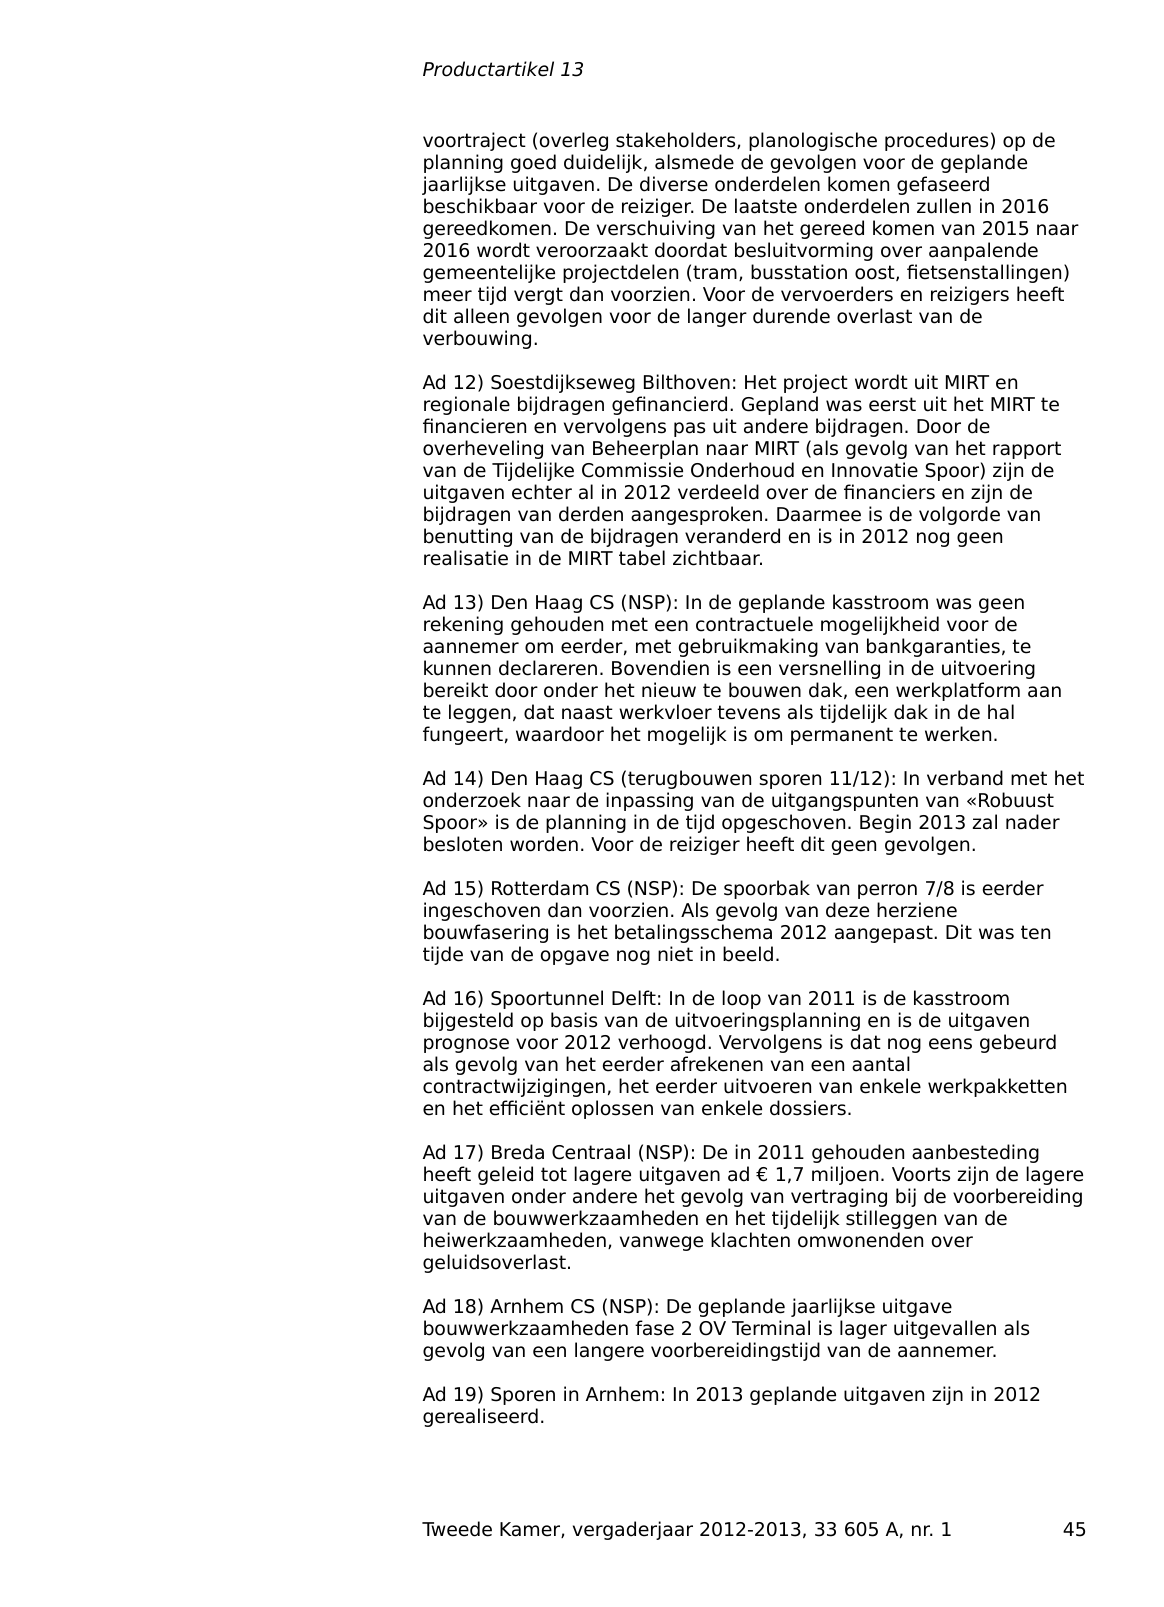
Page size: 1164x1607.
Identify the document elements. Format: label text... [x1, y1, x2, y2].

text Ad 14) Den Haag CS (terugbouwen sporen 11/12): In verband met het onderzoek naar de inpassing van de uitgangspunten van «Robuust Spoor» is de planning in de tijd opgeschoven. Begin 2013 zal nader besloten worden. Voor de reiziger heeft dit geen gevolgen. [422, 768, 1087, 856]
text Ad 12) Soestdijkseweg Bilthoven: Het project wordt uit MIRT en regionale bijdragen gefinancierd. Gepland was eerst uit het MIRT te financieren en vervolgens pas uit andere bijdragen. Door de overheveling van Beheerplan naar MIRT (als gevolg van het rapport van de Tijdelijke Commissie Onderhoud en Innovatie Spoor) zijn de uitgaven echter al in 2012 verdeeld over de financiers en zijn de bijdragen van derden aangesproken. Daarmee is de volgorde van benutting van de bijdragen veranderd en is in 2012 nog geen realisatie in de MIRT tabel zichtbaar. [422, 372, 1087, 570]
text voortraject (overleg stakeholders, planologische procedures) op de planning goed duidelijk, alsmede de gevolgen voor de geplande jaarlijkse uitgaven. De diverse onderdelen komen gefaseerd beschikbaar voor de reiziger. De laatste onderdelen zullen in 2016 gereedkomen. De verschuiving van het gereed komen van 2015 naar 2016 wordt veroorzaakt doordat besluitvorming over aanpalende gemeentelijke projectdelen (tram, busstation oost, fietsenstallingen) meer tijd vergt dan voorzien. Voor de vervoerders en reizigers heeft dit alleen gevolgen voor de langer durende overlast van de verbouwing. [422, 130, 1087, 350]
text Ad 18) Arnhem CS (NSP): De geplande jaarlijkse uitgave bouwwerkzaamheden fase 2 OV Terminal is lager uitgevallen als gevolg van een langere voorbereidingstijd van de aannemer. [422, 1296, 1087, 1362]
text Ad 17) Breda Centraal (NSP): De in 2011 gehouden aanbesteding heeft geleid tot lagere uitgaven ad € 1,7 miljoen. Voorts zijn de lagere uitgaven onder andere het gevolg van vertraging bij de voorbereiding van de bouwwerkzaamheden en het tijdelijk stilleggen van de heiwerkzaamheden, vanwege klachten omwonenden over geluidsoverlast. [422, 1142, 1087, 1274]
text Ad 13) Den Haag CS (NSP): In de geplande kasstroom was geen rekening gehouden met een contractuele mogelijkheid voor de aannemer om eerder, met gebruikmaking van bankgaranties, te kunnen declareren. Bovendien is een versnelling in de uitvoering bereikt door onder het nieuw te bouwen dak, een werkplatform aan te leggen, dat naast werkvloer tevens als tijdelijk dak in de hal fungeert, waardoor het mogelijk is om permanent te werken. [422, 592, 1087, 746]
text Ad 19) Sporen in Arnhem: In 2013 geplande uitgaven zijn in 2012 gerealiseerd. [422, 1384, 1087, 1428]
text Ad 15) Rotterdam CS (NSP): De spoorbak van perron 7/8 is eerder ingeschoven dan voorzien. Als gevolg van deze herziene bouwfasering is het betalingsschema 2012 aangepast. Dit was ten tijde van de opgave nog niet in beeld. [422, 878, 1087, 966]
text Ad 16) Spoortunnel Delft: In de loop van 2011 is de kasstroom bijgesteld op basis van de uitvoeringsplanning en is de uitgaven prognose voor 2012 verhoogd. Vervolgens is dat nog eens gebeurd als gevolg van het eerder afrekenen van een aantal contractwijzigingen, het eerder uitvoeren van enkele werkpakketten en het efficiënt oplossen van enkele dossiers. [422, 988, 1087, 1120]
